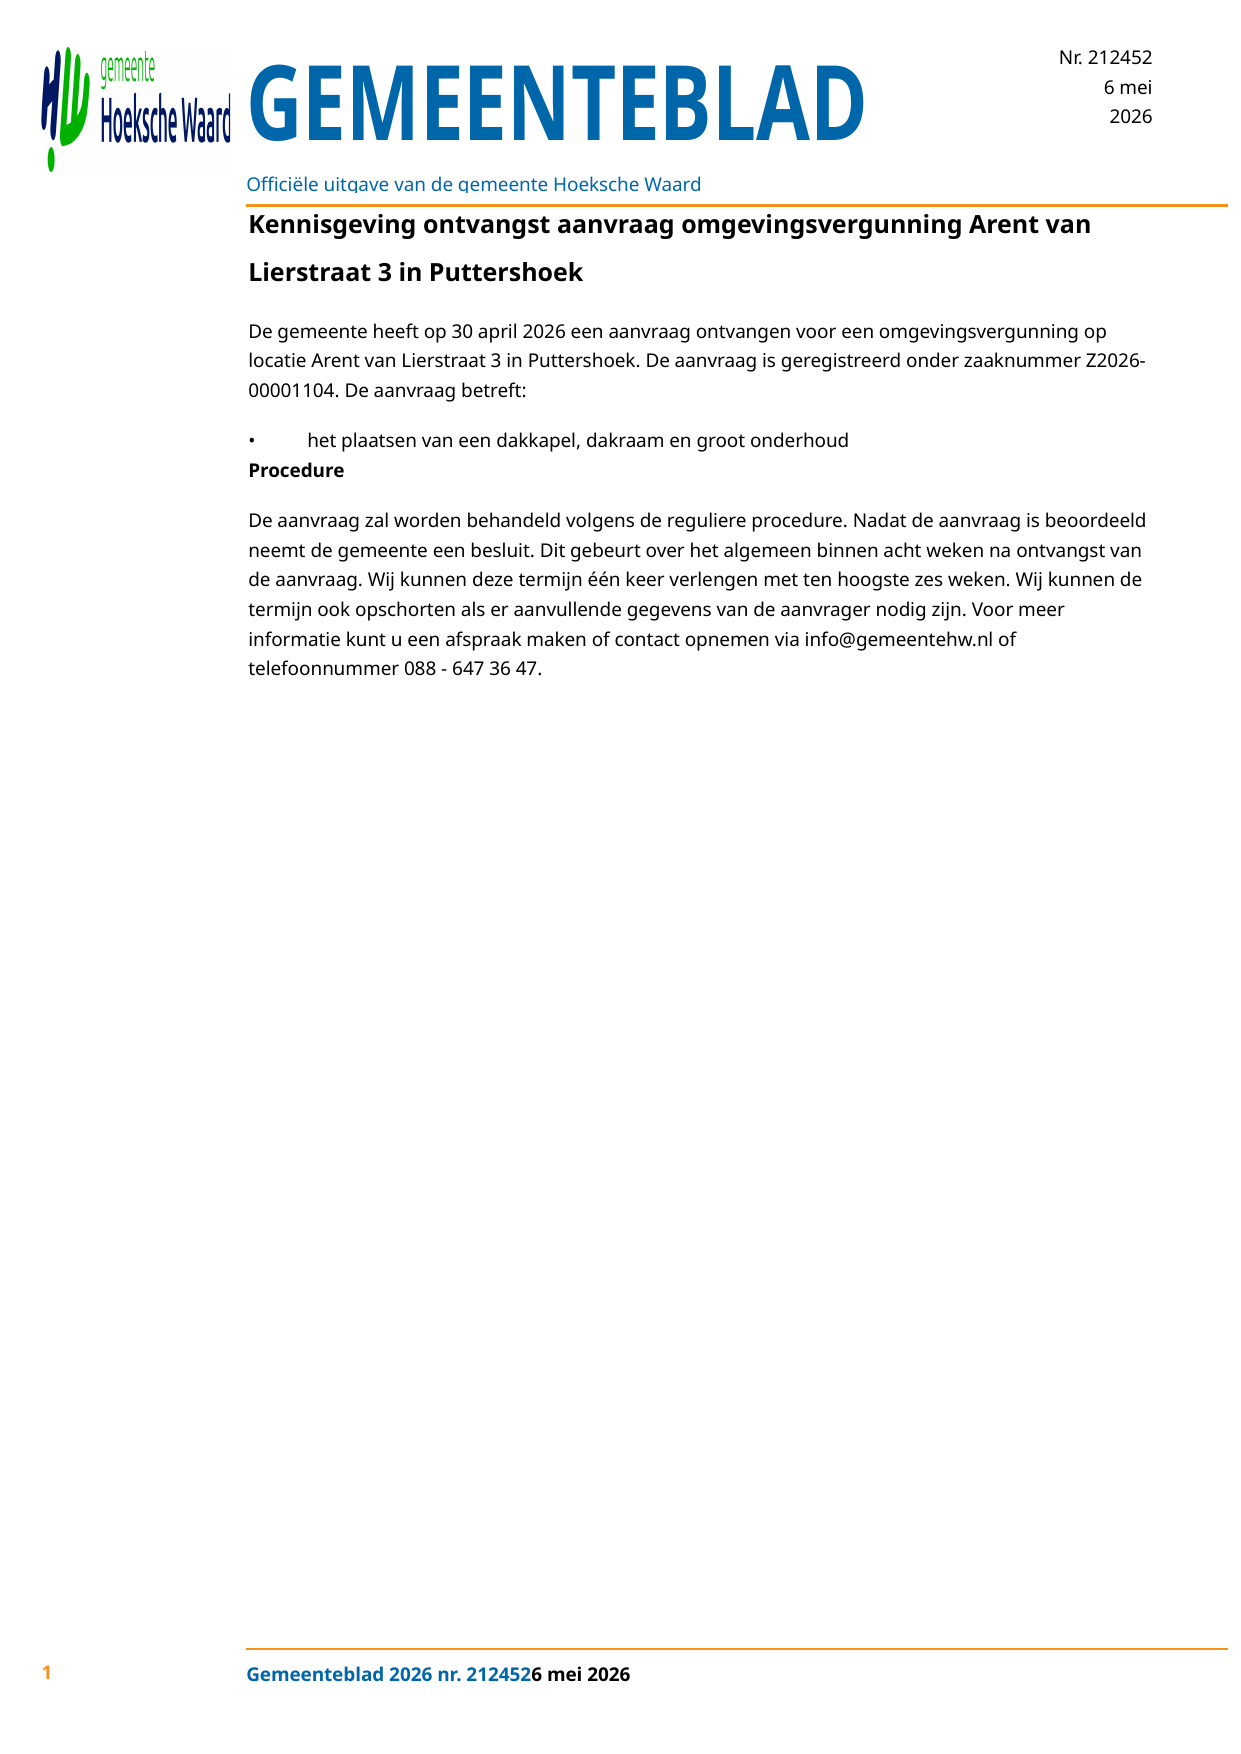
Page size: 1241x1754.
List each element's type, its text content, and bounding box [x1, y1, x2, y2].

list het plaatsen van een dakkapel, dakraam en groot onderhoud [248, 427, 1152, 453]
picture [41, 47, 231, 172]
text De aanvraag zal worden behandeld volgens de reguliere procedure. Nadat de aanvraag is beoordeeld neemt de gemeente een besluit. Dit gebeurt over het algemeen binnen acht weken na ontvangst van de aanvraag. Wij kunnen deze termijn één keer verlengen met ten hoogste zes weken. Wij kunnen de termijn ook opschorten als er aanvullende gegevens van de aanvrager nodig zijn. Voor meer informatie kunt u een afspraak maken of contact opnemen via info@gemeentehw.nl of telefoonnummer 088 - 647 36 47. [248, 507, 1152, 681]
text De gemeente heeft op 30 april 2026 een aanvraag ontvangen voor een omgevingsvergunning op locatie Arent van Lierstraat 3 in Puttershoek. De aanvraag is geregistreerd onder zaaknummer Z2026-00001104. De aanvraag betreft: [248, 318, 1152, 403]
text Kennisgeving ontvangst aanvraag omgevingsvergunning Arent van Lierstraat 3 in Puttershoek [248, 207, 1152, 288]
text Procedure [248, 457, 1152, 483]
